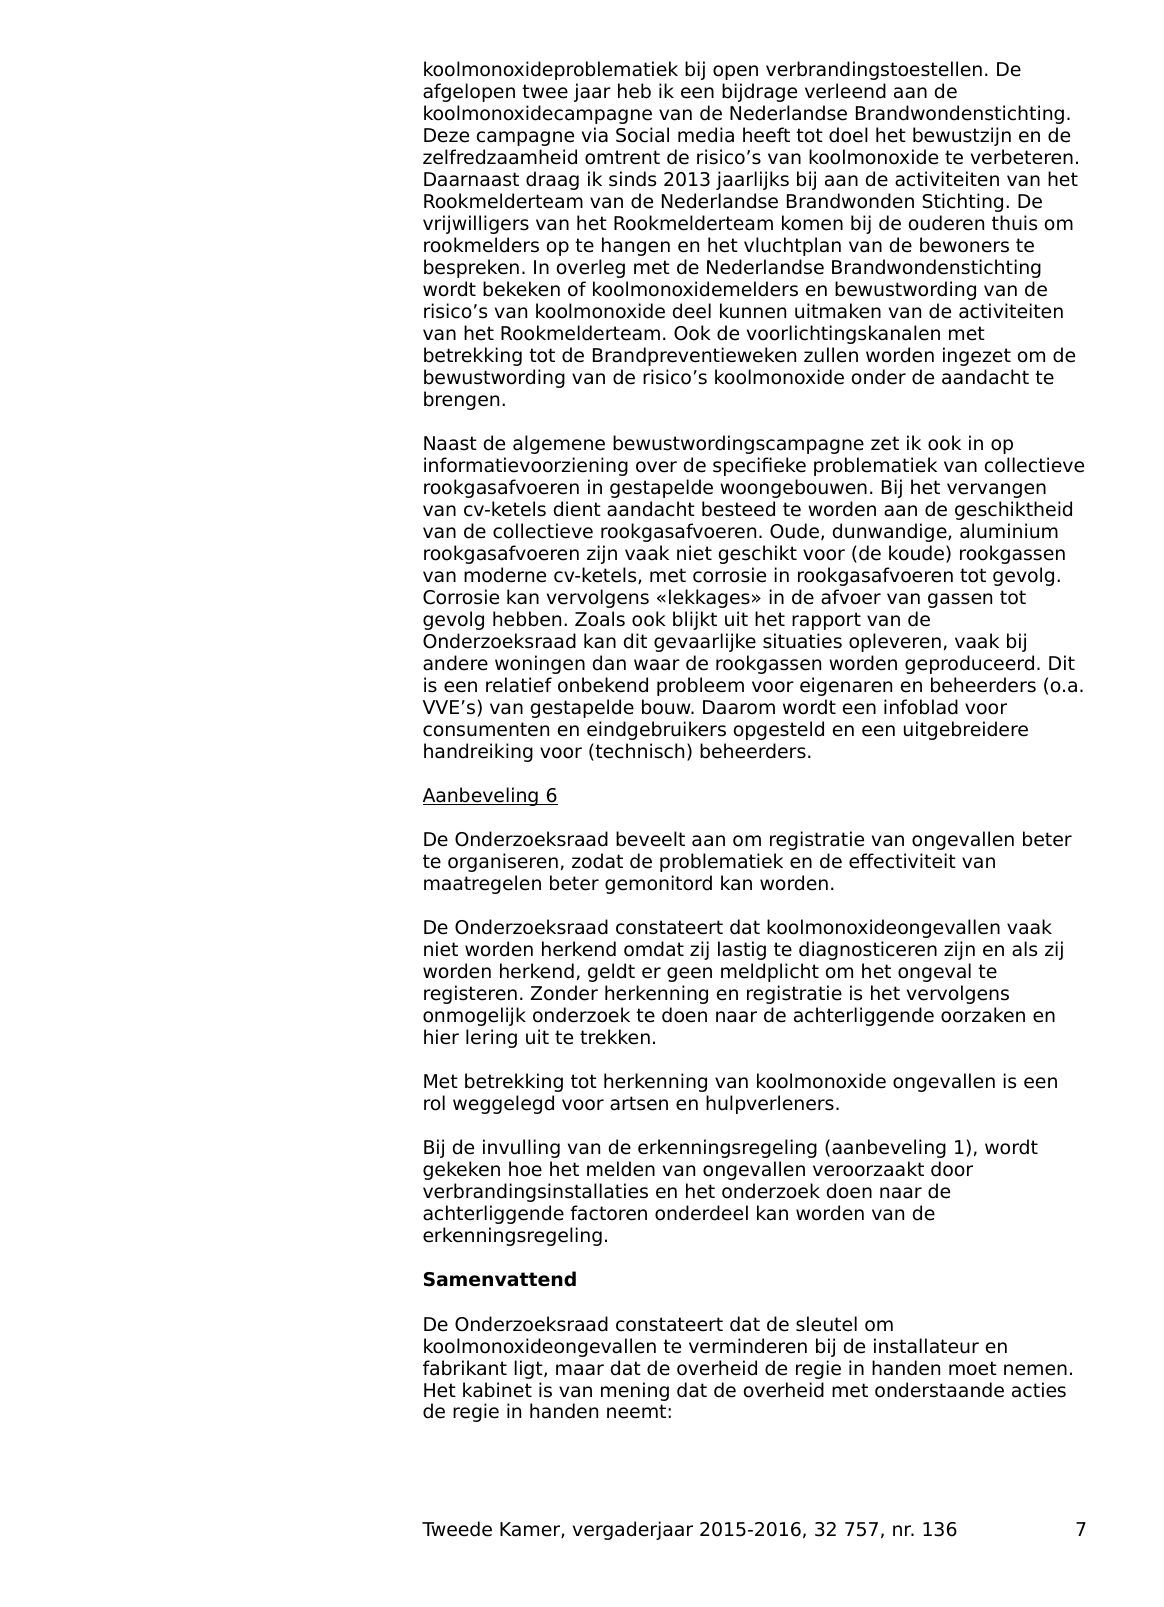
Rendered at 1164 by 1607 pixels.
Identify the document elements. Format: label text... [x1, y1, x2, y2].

text Met betrekking tot herkenning van koolmonoxide ongevallen is een rol weggelegd voor artsen en hulpverleners. [422, 1071, 1087, 1115]
subtitle Samenvattend [422, 1269, 1087, 1291]
text Bij de invulling van de erkenningsregeling (aanbeveling 1), wordt gekeken hoe het melden van ongevallen veroorzaakt door verbrandingsinstallaties en het onderzoek doen naar de achterliggende factoren onderdeel kan worden van de erkenningsregeling. [422, 1137, 1087, 1247]
text De Onderzoeksraad beveelt aan om registratie van ongevallen beter te organiseren, zodat de problematiek en de effectiviteit van maatregelen beter gemonitord kan worden. [422, 829, 1087, 895]
text koolmonoxideproblematiek bij open verbrandingstoestellen. De afgelopen twee jaar heb ik een bijdrage verleend aan de koolmonoxidecampagne van de Nederlandse Brandwondenstichting. Deze campagne via Social media heeft tot doel het bewustzijn en de zelfredzaamheid omtrent de risico’s van koolmonoxide te verbeteren. Daarnaast draag ik sinds 2013 jaarlijks bij aan de activiteiten van het Rookmelderteam van de Nederlandse Brandwonden Stichting. De vrijwilligers van het Rookmelderteam komen bij de ouderen thuis om rookmelders op te hangen en het vluchtplan van de bewoners te bespreken. In overleg met de Nederlandse Brandwondenstichting wordt bekeken of koolmonoxidemelders en bewustwording van de risico’s van koolmonoxide deel kunnen uitmaken van de activiteiten van het Rookmelderteam. Ook de voorlichtingskanalen met betrekking tot de Brandpreventieweken zullen worden ingezet om de bewustwording van de risico’s koolmonoxide onder de aandacht te brengen. [422, 59, 1087, 411]
text De Onderzoeksraad constateert dat koolmonoxideongevallen vaak niet worden herkend omdat zij lastig te diagnosticeren zijn en als zij worden herkend, geldt er geen meldplicht om het ongeval te registeren. Zonder herkenning en registratie is het vervolgens onmogelijk onderzoek te doen naar de achterliggende oorzaken en hier lering uit te trekken. [422, 917, 1087, 1049]
text De Onderzoeksraad constateert dat de sleutel om koolmonoxideongevallen te verminderen bij de installateur en fabrikant ligt, maar dat de overheid de regie in handen moet nemen. Het kabinet is van mening dat de overheid met onderstaande acties de regie in handen neemt: [422, 1313, 1087, 1423]
subtitle Aanbeveling 6 [422, 785, 1087, 807]
text Naast de algemene bewustwordingscampagne zet ik ook in op informatievoorziening over de specifieke problematiek van collectieve rookgasafvoeren in gestapelde woongebouwen. Bij het vervangen van cv-ketels dient aandacht besteed te worden aan de geschiktheid van de collectieve rookgasafvoeren. Oude, dunwandige, aluminium rookgasafvoeren zijn vaak niet geschikt voor (de koude) rookgassen van moderne cv-ketels, met corrosie in rookgasafvoeren tot gevolg. Corrosie kan vervolgens «lekkages» in de afvoer van gassen tot gevolg hebben. Zoals ook blijkt uit het rapport van de Onderzoeksraad kan dit gevaarlijke situaties opleveren, vaak bij andere woningen dan waar de rookgassen worden geproduceerd. Dit is een relatief onbekend probleem voor eigenaren en beheerders (o.a. VVE’s) van gestapelde bouw. Daarom wordt een infoblad voor consumenten en eindgebruikers opgesteld en een uitgebreidere handreiking voor (technisch) beheerders. [422, 433, 1087, 763]
